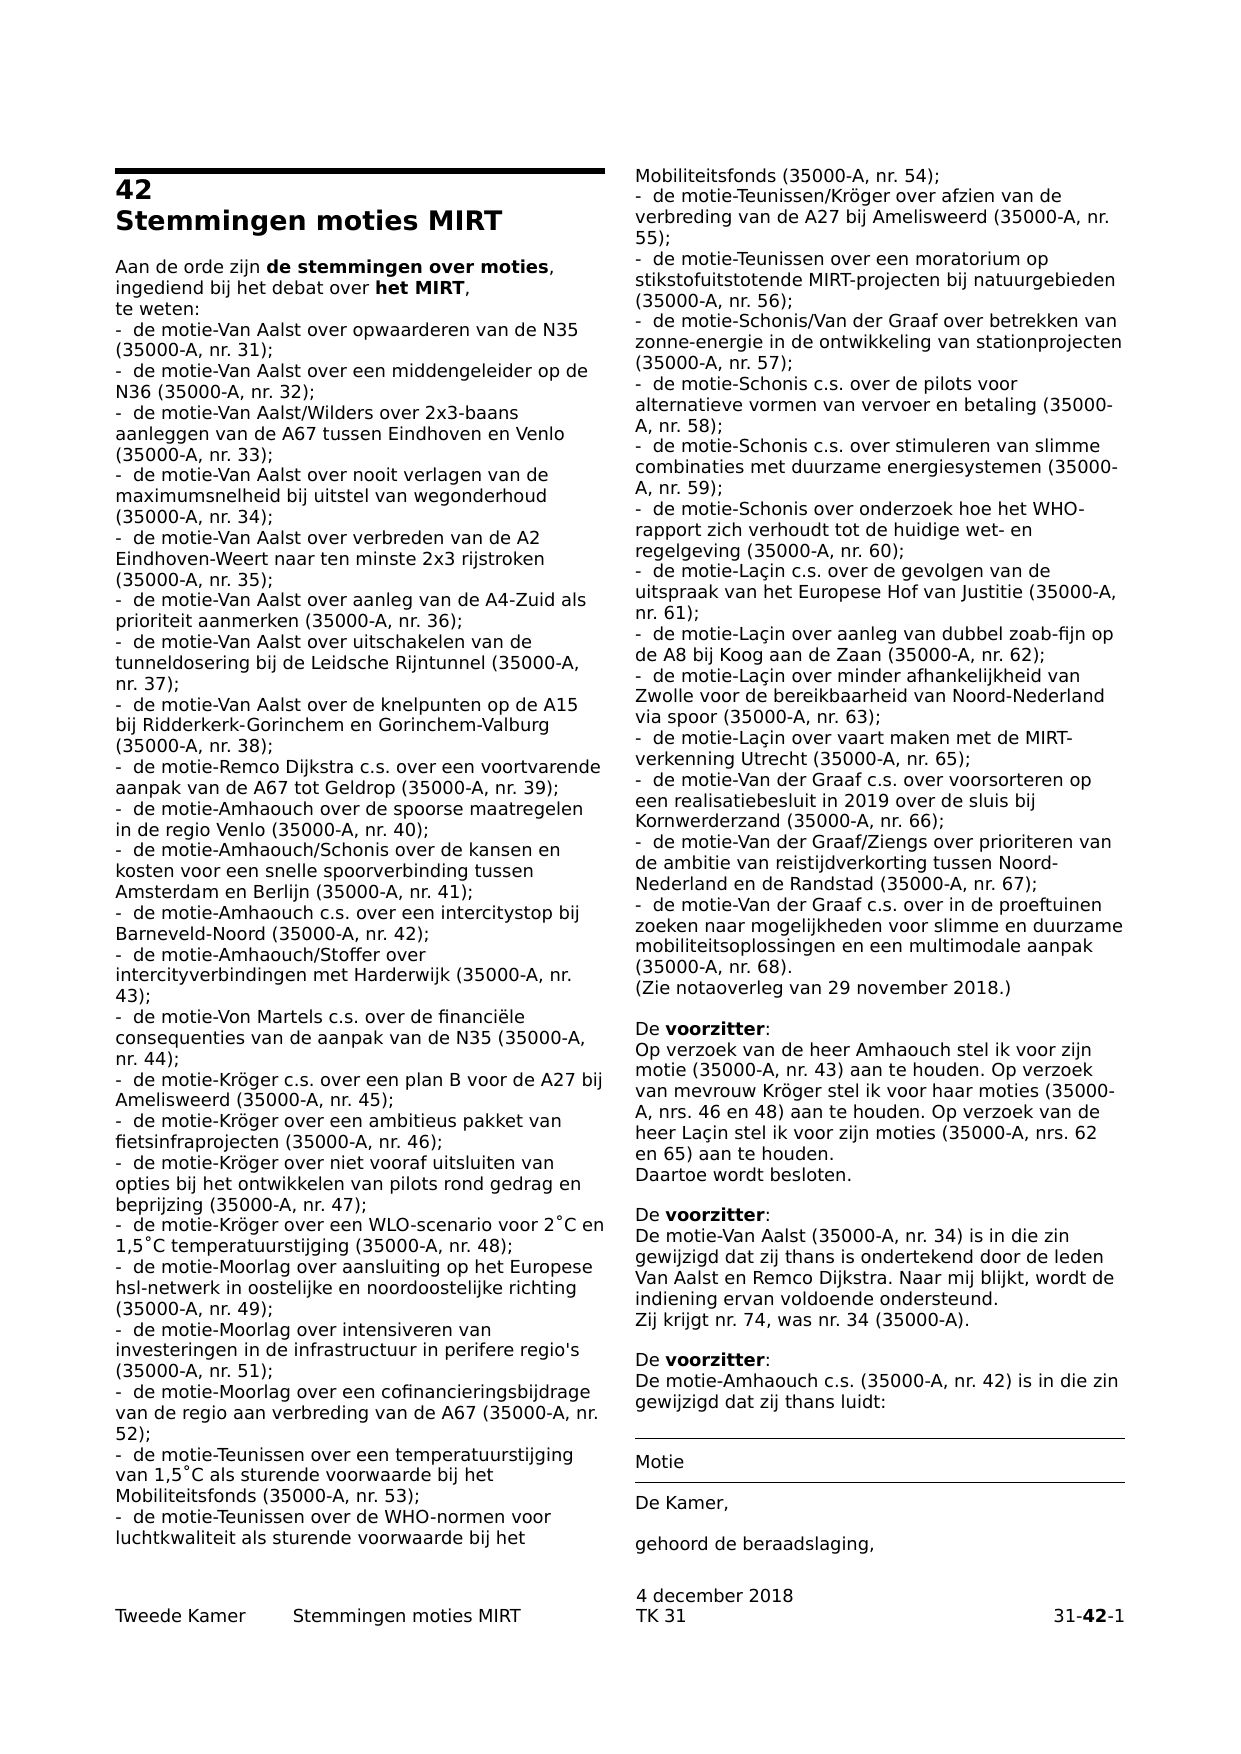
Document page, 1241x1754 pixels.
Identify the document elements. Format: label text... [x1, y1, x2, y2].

list de motie-Schonis c.s. over de pilots voor alternatieve vormen van vervoer en betaling (35000-A, nr. 58); [635, 374, 1125, 436]
list de motie-Van Aalst over verbreden van de A2 Eindhoven-Weert naar ten minste 2x3 rijstroken (35000-A, nr. 35); [115, 528, 605, 590]
list de motie-Van Aalst over opwaarderen van de N35 (35000-A, nr. 31); [115, 319, 605, 361]
list de motie-Van Aalst over een middengeleider op de N36 (35000-A, nr. 32); [115, 361, 605, 403]
list de motie-Kröger over een WLO-scenario voor 2˚C en 1,5˚C temperatuurstijging (35000-A, nr. 48); [115, 1215, 605, 1257]
list de motie-Laçin over aanleg van dubbel zoab-fijn op de A8 bij Koog aan de Zaan (35000-A, nr. 62); [635, 624, 1125, 665]
text De voorzitter: [635, 1019, 1125, 1039]
list de motie-Van Aalst over de knelpunten op de A15 bij Ridderkerk-Gorinchem en Gorinchem-Valburg (35000-A, nr. 38); [115, 694, 605, 757]
list de motie-Van der Graaf c.s. over voorsorteren op een realisatiebesluit in 2019 over de sluis bij Kornwerderzand (35000-A, nr. 66); [635, 769, 1125, 832]
list de motie-Van Aalst/Wilders over 2x3-baans aanleggen van de A67 tussen Eindhoven en Venlo (35000-A, nr. 33); [115, 403, 605, 465]
list de motie-Teunissen over een moratorium op stikstofuitstotende MIRT-projecten bij natuurgebieden (35000-A, nr. 56); [635, 249, 1125, 311]
text De motie-Amhaouch c.s. (35000-A, nr. 42) is in die zin gewijzigd dat zij thans luidt: [635, 1371, 1125, 1412]
list de motie-Teunissen/Kröger over afzien van de verbreding van de A27 bij Amelisweerd (35000-A, nr. 55); [635, 186, 1125, 249]
list de motie-Kröger c.s. over een plan B voor de A27 bij Amelisweerd (35000-A, nr. 45); [115, 1069, 605, 1111]
list de motie-Schonis/Van der Graaf over betrekken van zonne-energie in de ontwikkeling van stationprojecten (35000-A, nr. 57); [635, 311, 1125, 374]
list de motie-Laçin over vaart maken met de MIRT-verkenning Utrecht (35000-A, nr. 65); [635, 728, 1125, 769]
list de motie-Moorlag over een cofinancieringsbijdrage van de regio aan verbreding van de A67 (35000-A, nr. 52); [115, 1382, 605, 1444]
text De voorzitter: [635, 1205, 1125, 1226]
text gehoord de beraadslaging, [635, 1534, 1125, 1554]
title 42 Stemmingen moties MIRT [115, 174, 605, 237]
text Motie [635, 1452, 1125, 1473]
list de motie-Teunissen over de WHO-normen voor luchtkwaliteit als sturende voorwaarde bij het [115, 1507, 605, 1548]
text De voorzitter: [635, 1350, 1125, 1371]
list de motie-Laçin c.s. over de gevolgen van de uitspraak van het Europese Hof van Justitie (35000-A, nr. 61); [635, 561, 1125, 624]
text (Zie notaoverleg van 29 november 2018.) [635, 978, 1125, 999]
text De Kamer, [635, 1493, 1125, 1514]
list de motie-Remco Dijkstra c.s. over een voortvarende aanpak van de A67 tot Geldrop (35000-A, nr. 39); [115, 757, 605, 798]
list de motie-Von Martels c.s. over de financiële consequenties van de aanpak van de N35 (35000-A, nr. 44); [115, 1007, 605, 1069]
list de motie-Moorlag over aansluiting op het Europese hsl-netwerk in oostelijke en noordoostelijke richting (35000-A, nr. 49); [115, 1257, 605, 1319]
list de motie-Teunissen over een temperatuurstijging van 1,5˚C als sturende voorwaarde bij het Mobiliteitsfonds (35000-A, nr. 53); [115, 1444, 605, 1507]
list de motie-Van Aalst over aanleg van de A4-Zuid als prioriteit aanmerken (35000-A, nr. 36); [115, 590, 605, 632]
list de motie-Schonis over onderzoek hoe het WHO-rapport zich verhoudt tot de huidige wet- en regelgeving (35000-A, nr. 60); [635, 499, 1125, 561]
list de motie-Kröger over niet vooraf uitsluiten van opties bij het ontwikkelen van pilots rond gedrag en beprijzing (35000-A, nr. 47); [115, 1153, 605, 1215]
list de motie-Schonis c.s. over stimuleren van slimme combinaties met duurzame energiesystemen (35000-A, nr. 59); [635, 436, 1125, 499]
text Zij krijgt nr. 74, was nr. 34 (35000-A). [635, 1309, 1125, 1330]
list de motie-Van Aalst over nooit verlagen van de maximumsnelheid bij uitstel van wegonderhoud (35000-A, nr. 34); [115, 465, 605, 528]
list Mobiliteitsfonds (35000-A, nr. 54); [635, 165, 1125, 186]
list de motie-Amhaouch/Stoffer over intercityverbindingen met Harderwijk (35000-A, nr. 43); [115, 944, 605, 1007]
list de motie-Amhaouch over de spoorse maatregelen in de regio Venlo (35000-A, nr. 40); [115, 798, 605, 840]
list de motie-Van der Graaf/Ziengs over prioriteren van de ambitie van reistijdverkorting tussen Noord-Nederland en de Randstad (35000-A, nr. 67); [635, 832, 1125, 894]
list de motie-Van der Graaf c.s. over in de proeftuinen zoeken naar mogelijkheden voor slimme en duurzame mobiliteitsoplossingen en een multimodale aanpak (35000-A, nr. 68). [635, 894, 1125, 978]
list de motie-Kröger over een ambitieus pakket van fietsinfraprojecten (35000-A, nr. 46); [115, 1111, 605, 1153]
text te weten: [115, 298, 605, 319]
text Daartoe wordt besloten. [635, 1164, 1125, 1185]
list de motie-Van Aalst over uitschakelen van de tunneldosering bij de Leidsche Rijntunnel (35000-A, nr. 37); [115, 632, 605, 694]
list de motie-Amhaouch/Schonis over de kansen en kosten voor een snelle spoorverbinding tussen Amsterdam en Berlijn (35000-A, nr. 41); [115, 840, 605, 903]
text Aan de orde zijn de stemmingen over moties, ingediend bij het debat over het MIRT, [115, 257, 605, 298]
list de motie-Amhaouch c.s. over een intercitystop bij Barneveld-Noord (35000-A, nr. 42); [115, 903, 605, 944]
text De motie-Van Aalst (35000-A, nr. 34) is in die zin gewijzigd dat zij thans is ondertekend door de leden Van Aalst en Remco Dijkstra. Naar mij blijkt, wordt de indiening ervan voldoende ondersteund. [635, 1226, 1125, 1309]
list de motie-Moorlag over intensiveren van investeringen in de infrastructuur in perifere regio's (35000-A, nr. 51); [115, 1319, 605, 1382]
text Op verzoek van de heer Amhaouch stel ik voor zijn motie (35000-A, nr. 43) aan te houden. Op verzoek van mevrouw Kröger stel ik voor haar moties (35000-A, nrs. 46 en 48) aan te houden. Op verzoek van de heer Laçin stel ik voor zijn moties (35000-A, nrs. 62 en 65) aan te houden. [635, 1039, 1125, 1164]
list de motie-Laçin over minder afhankelijkheid van Zwolle voor de bereikbaarheid van Noord-Nederland via spoor (35000-A, nr. 63); [635, 665, 1125, 728]
